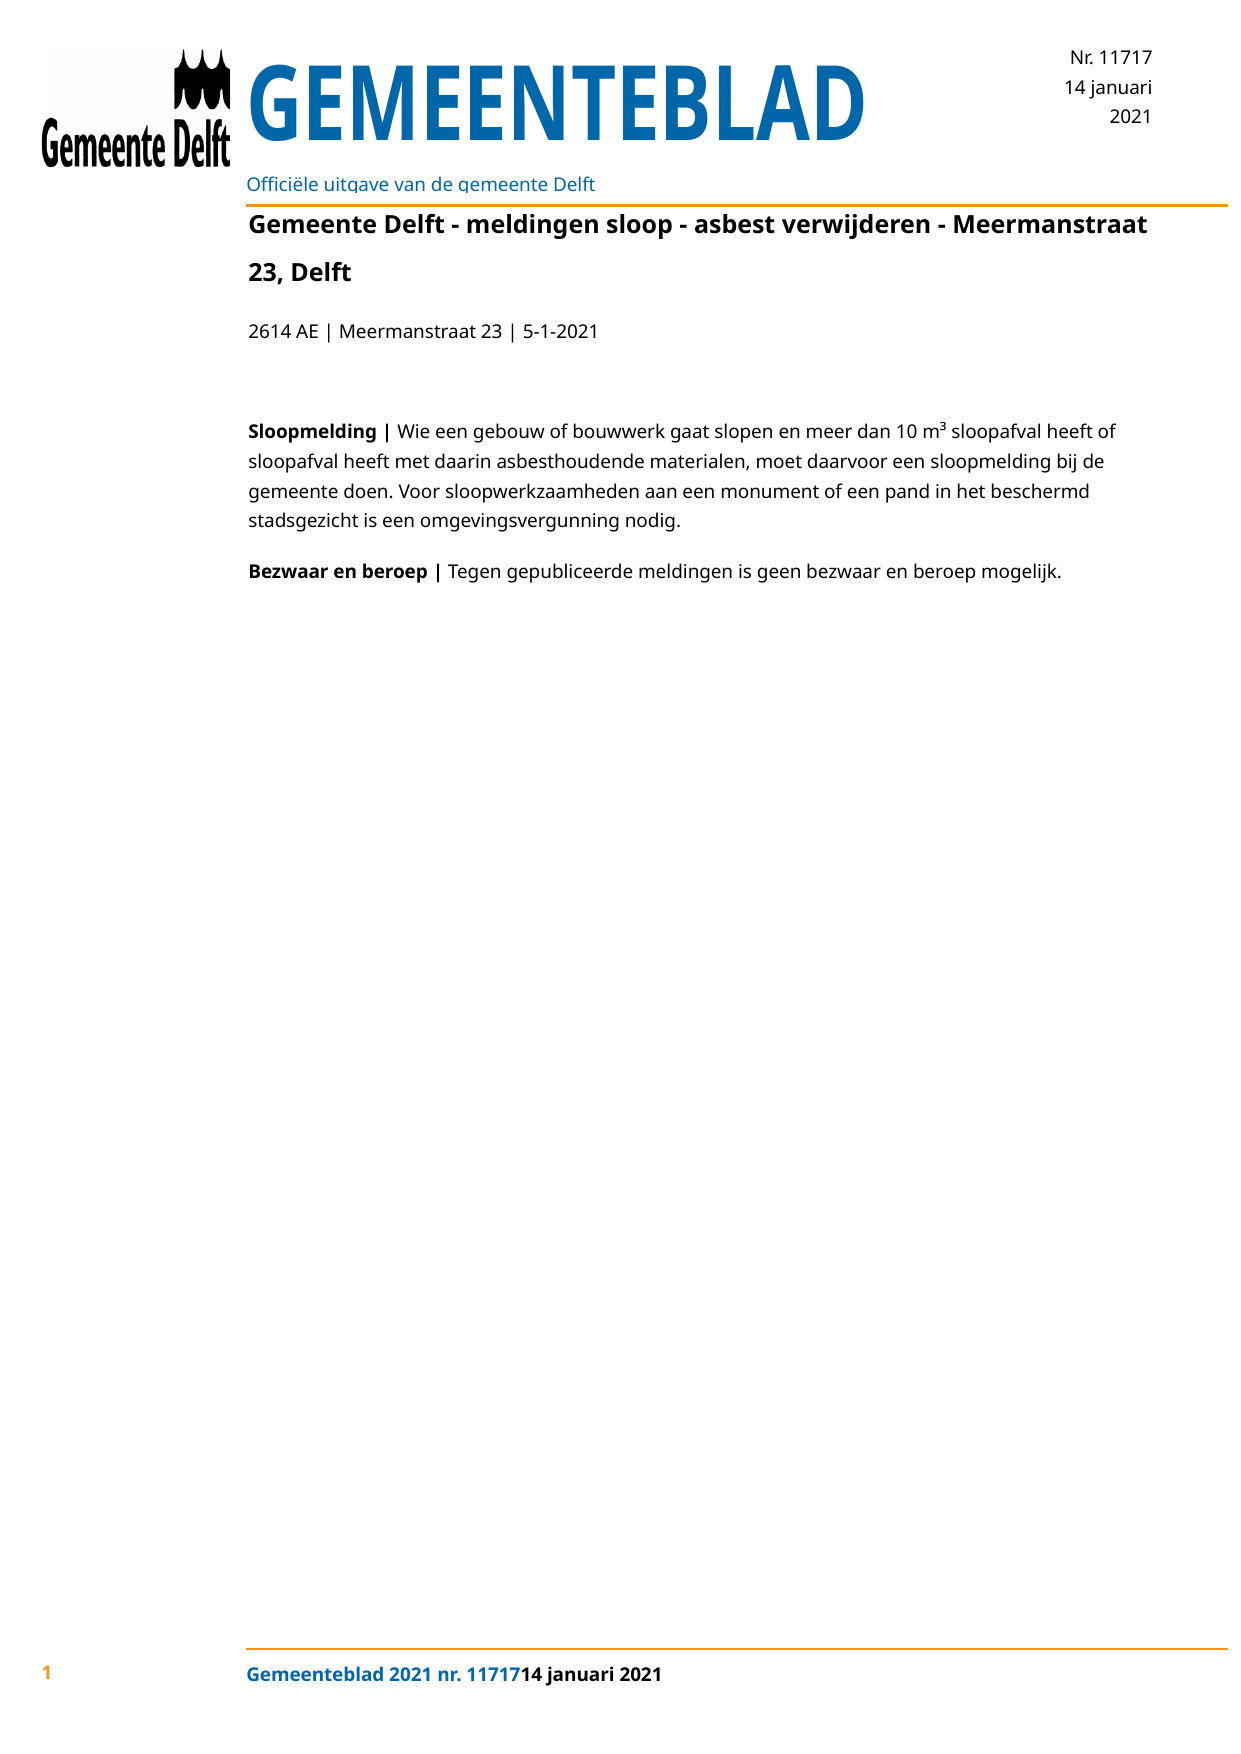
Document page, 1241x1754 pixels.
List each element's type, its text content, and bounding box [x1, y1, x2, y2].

text Sloopmelding | Wie een gebouw of bouwwerk gaat slopen en meer dan 10 m³ sloopafval heeft of sloopafval heeft met daarin asbesthoudende materialen, moet daarvoor een sloopmelding bij de gemeente doen. Voor sloopwerkzaamheden aan een monument of een pand in het beschermd stadsgezicht is een omgevingsvergunning nodig. [248, 419, 1152, 533]
text Gemeente Delft - meldingen sloop - asbest verwijderen - Meermanstraat 23, Delft [248, 207, 1152, 288]
picture [41, 47, 231, 172]
text Bezwaar en beroep | Tegen gepubliceerde meldingen is geen bezwaar en beroep mogelijk. [248, 558, 1152, 584]
text 2614 AE | Meermanstraat 23 | 5-1-2021 [248, 318, 1152, 344]
